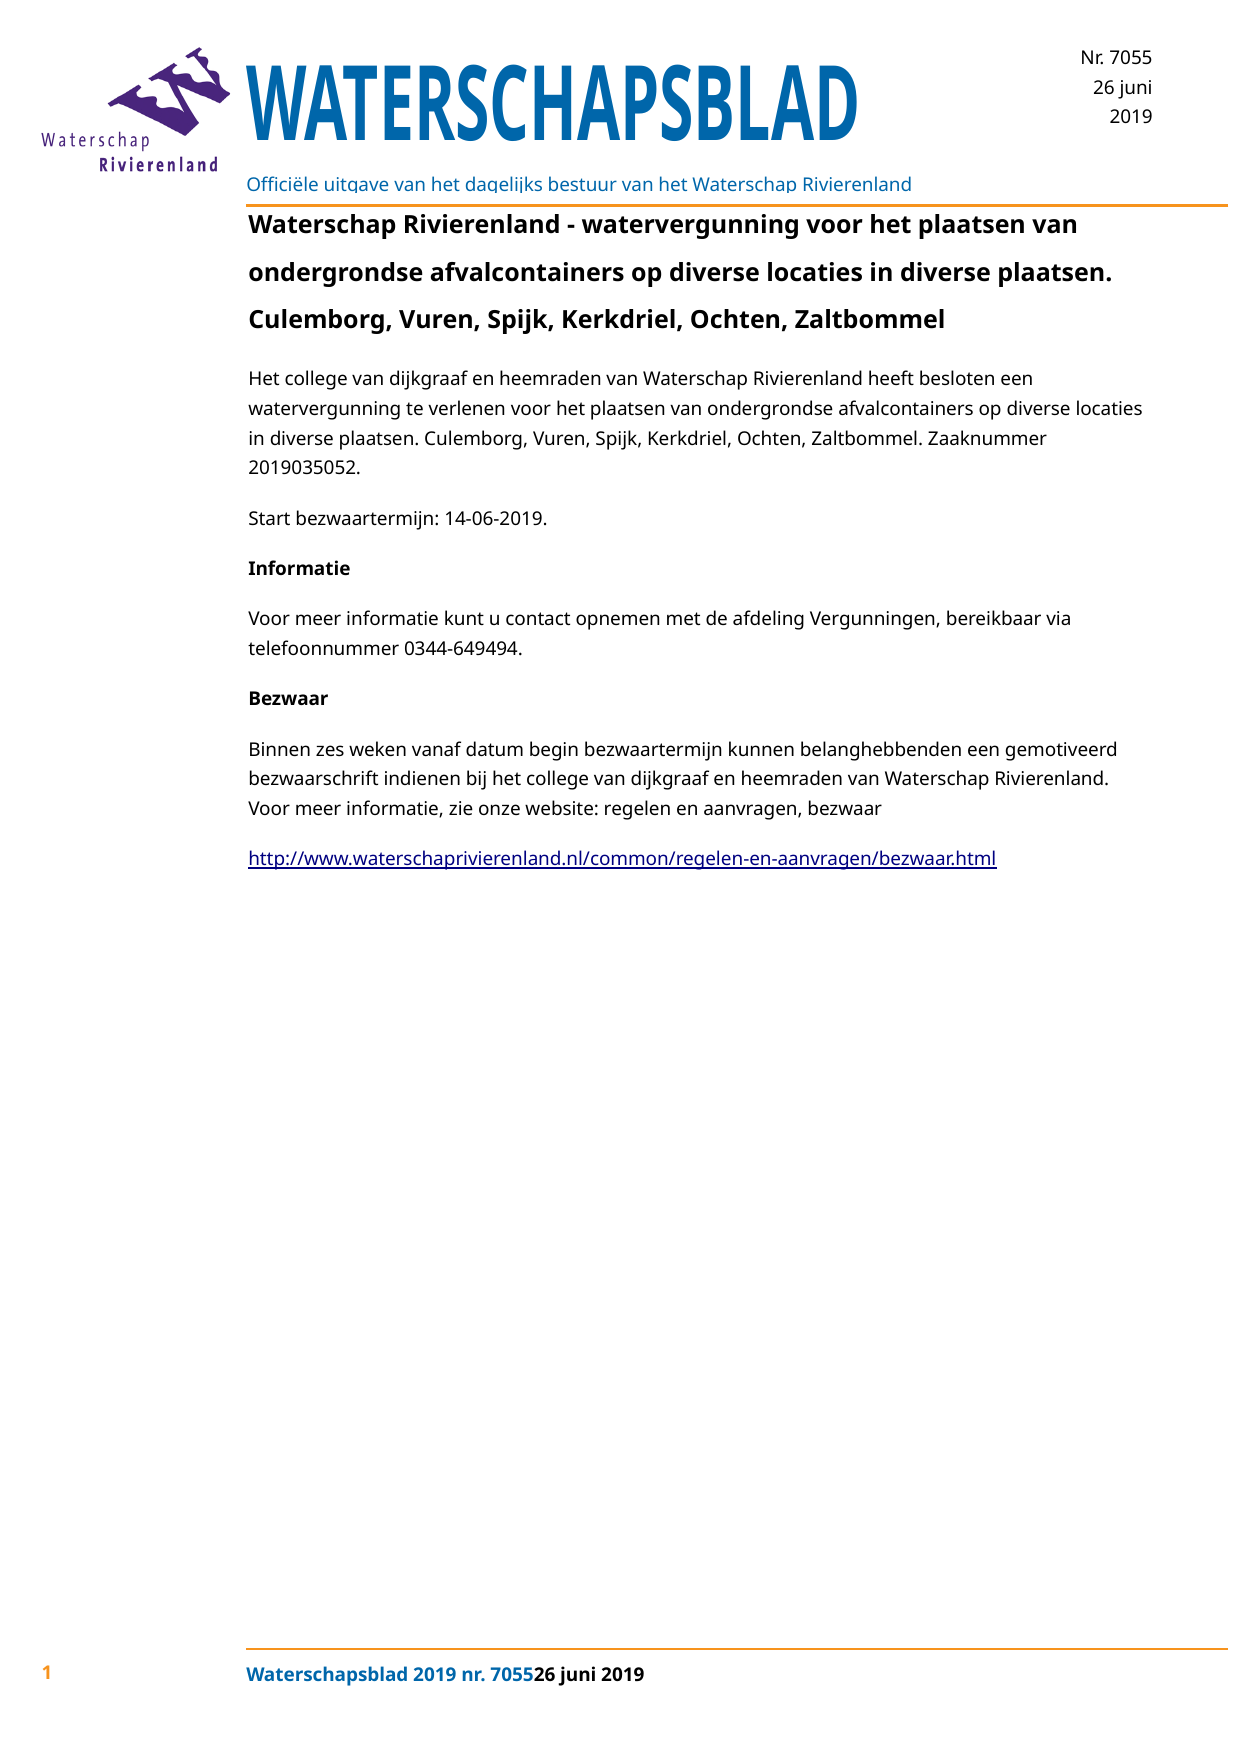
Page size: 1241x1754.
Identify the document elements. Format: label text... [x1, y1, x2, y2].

text Waterschap Rivierenland - watervergunning voor het plaatsen van ondergrondse afvalcontainers op diverse locaties in diverse plaatsen. Culemborg, Vuren, Spijk, Kerkdriel, Ochten, Zaltbommel [248, 207, 1152, 336]
text Start bezwaartermijn: 14-06-2019. [248, 505, 1152, 530]
text Het college van dijkgraaf en heemraden van Waterschap Rivierenland heeft besloten een watervergunning te verlenen voor het plaatsen van ondergrondse afvalcontainers op diverse locaties in diverse plaatsen. Culemborg, Vuren, Spijk, Kerkdriel, Ochten, Zaltbommel. Zaaknummer 2019035052. [248, 366, 1152, 480]
text Voor meer informatie kunt u contact opnemen met de afdeling Vergunningen, bereikbaar via telefoonnummer 0344-649494. [248, 606, 1152, 661]
text Informatie [248, 555, 1152, 581]
text Bezwaar [248, 686, 1152, 711]
picture [41, 47, 231, 172]
text Binnen zes weken vanaf datum begin bezwaartermijn kunnen belanghebbenden een gemotiveerd bezwaarschrift indienen bij het college van dijkgraaf en heemraden van Waterschap Rivierenland. Voor meer informatie, zie onze website: regelen en aanvragen, bezwaar [248, 736, 1152, 821]
text http://www.waterschaprivierenland.nl/common/regelen-en-aanvragen/bezwaar.html [248, 846, 1152, 871]
